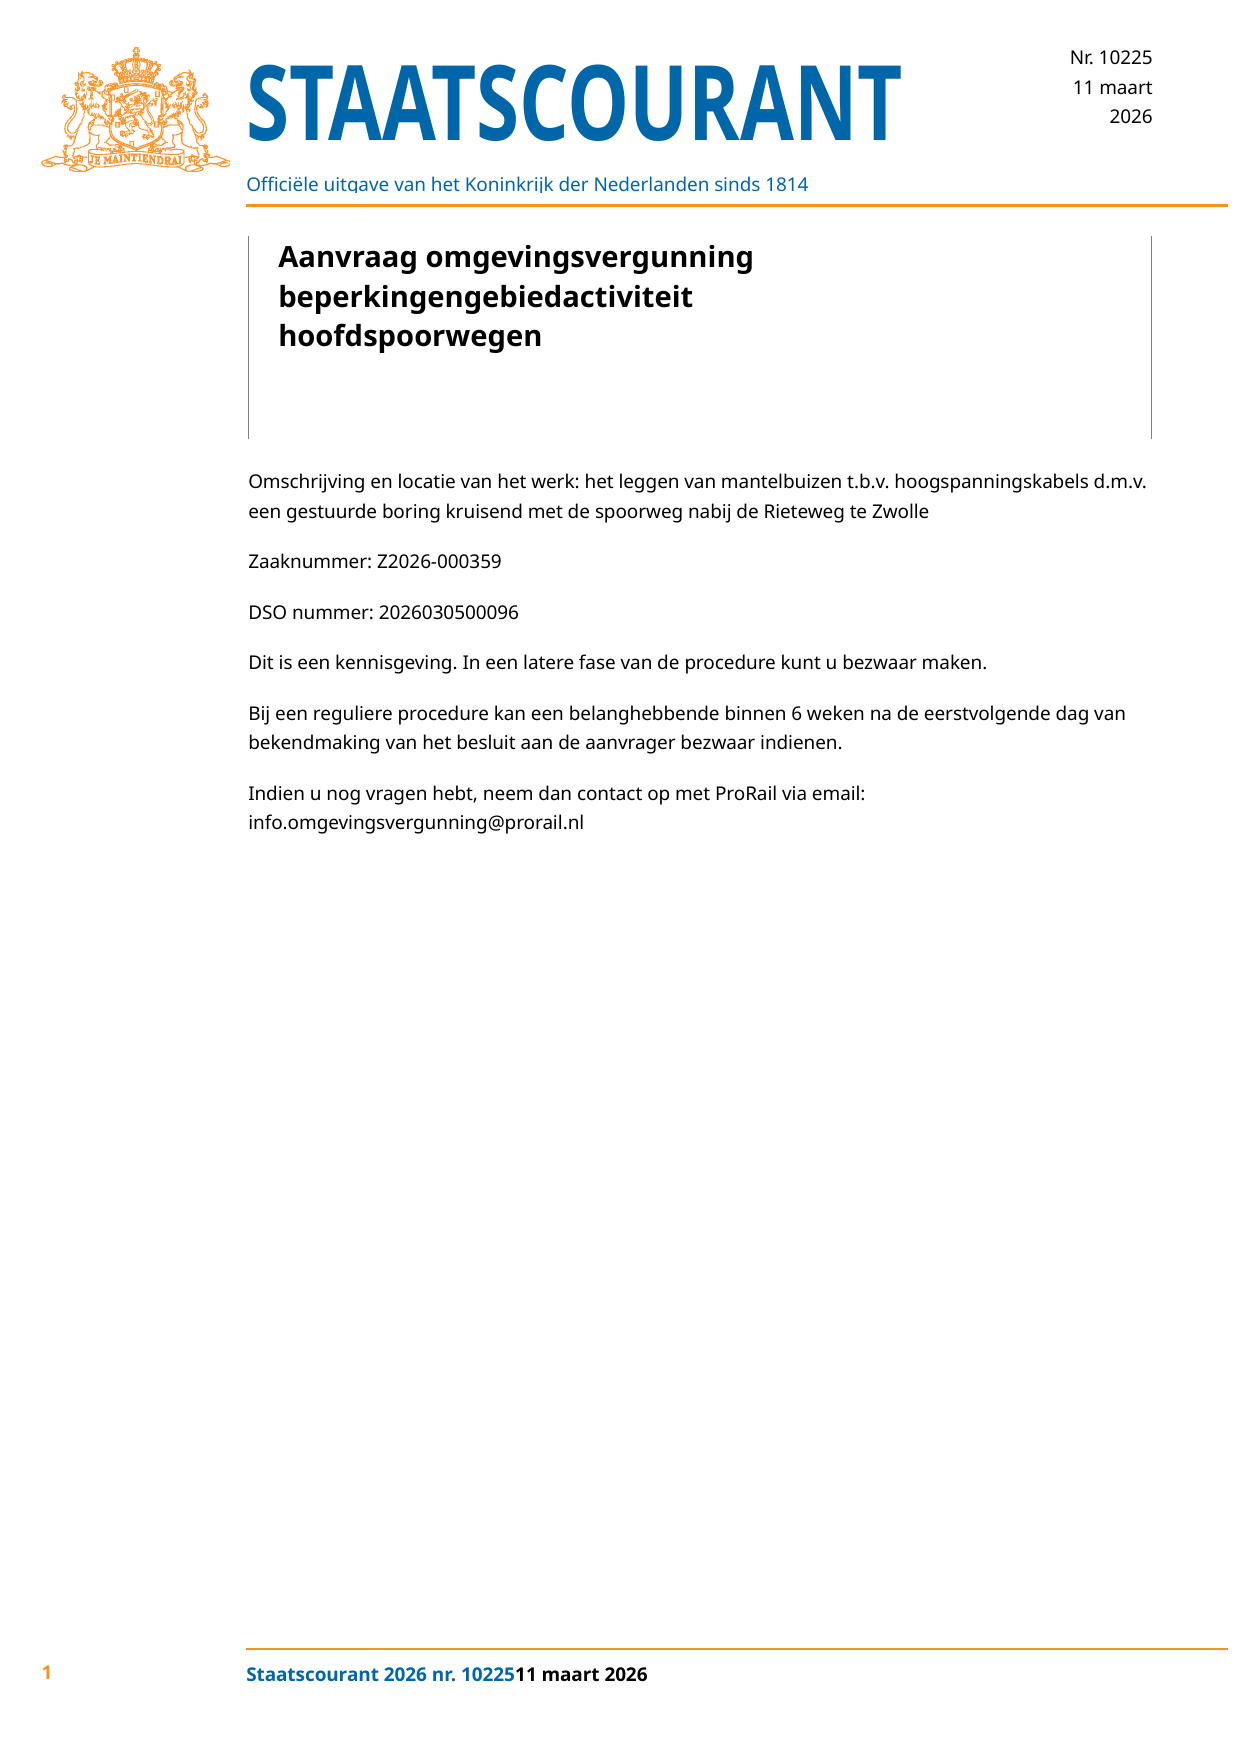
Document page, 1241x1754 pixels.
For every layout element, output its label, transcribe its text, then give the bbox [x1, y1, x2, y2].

picture [912, 236, 1090, 414]
table_header [850, 414, 1151, 439]
table_header [850, 236, 912, 413]
text Omschrijving en locatie van het werk: het leggen van mantelbuizen t.b.v. hoogspanningskabels d.m.v. een gestuurde boring kruisend met de spoorweg nabij de Rieteweg te Zwolle [248, 469, 1152, 524]
text Zaaknummer: Z2026-000359 [248, 549, 1152, 574]
table_header Aanvraag omgevingsvergunning beperkingengebiedactiviteit hoofdspoorwegen [249, 236, 850, 439]
text Indien u nog vragen hebt, neem dan contact op met ProRail via email: info.omgevingsvergunning@prorail.nl [248, 780, 1152, 835]
text Bij een reguliere procedure kan een belanghebbende binnen 6 weken na de eerstvolgende dag van bekendmaking van het besluit aan de aanvrager bezwaar indienen. [248, 700, 1152, 755]
picture [41, 47, 231, 172]
table_header [1090, 236, 1151, 413]
text Dit is een kennisgeving. In een latere fase van de procedure kunt u bezwaar maken. [248, 649, 1152, 675]
text DSO nummer: 2026030500096 [248, 599, 1152, 625]
